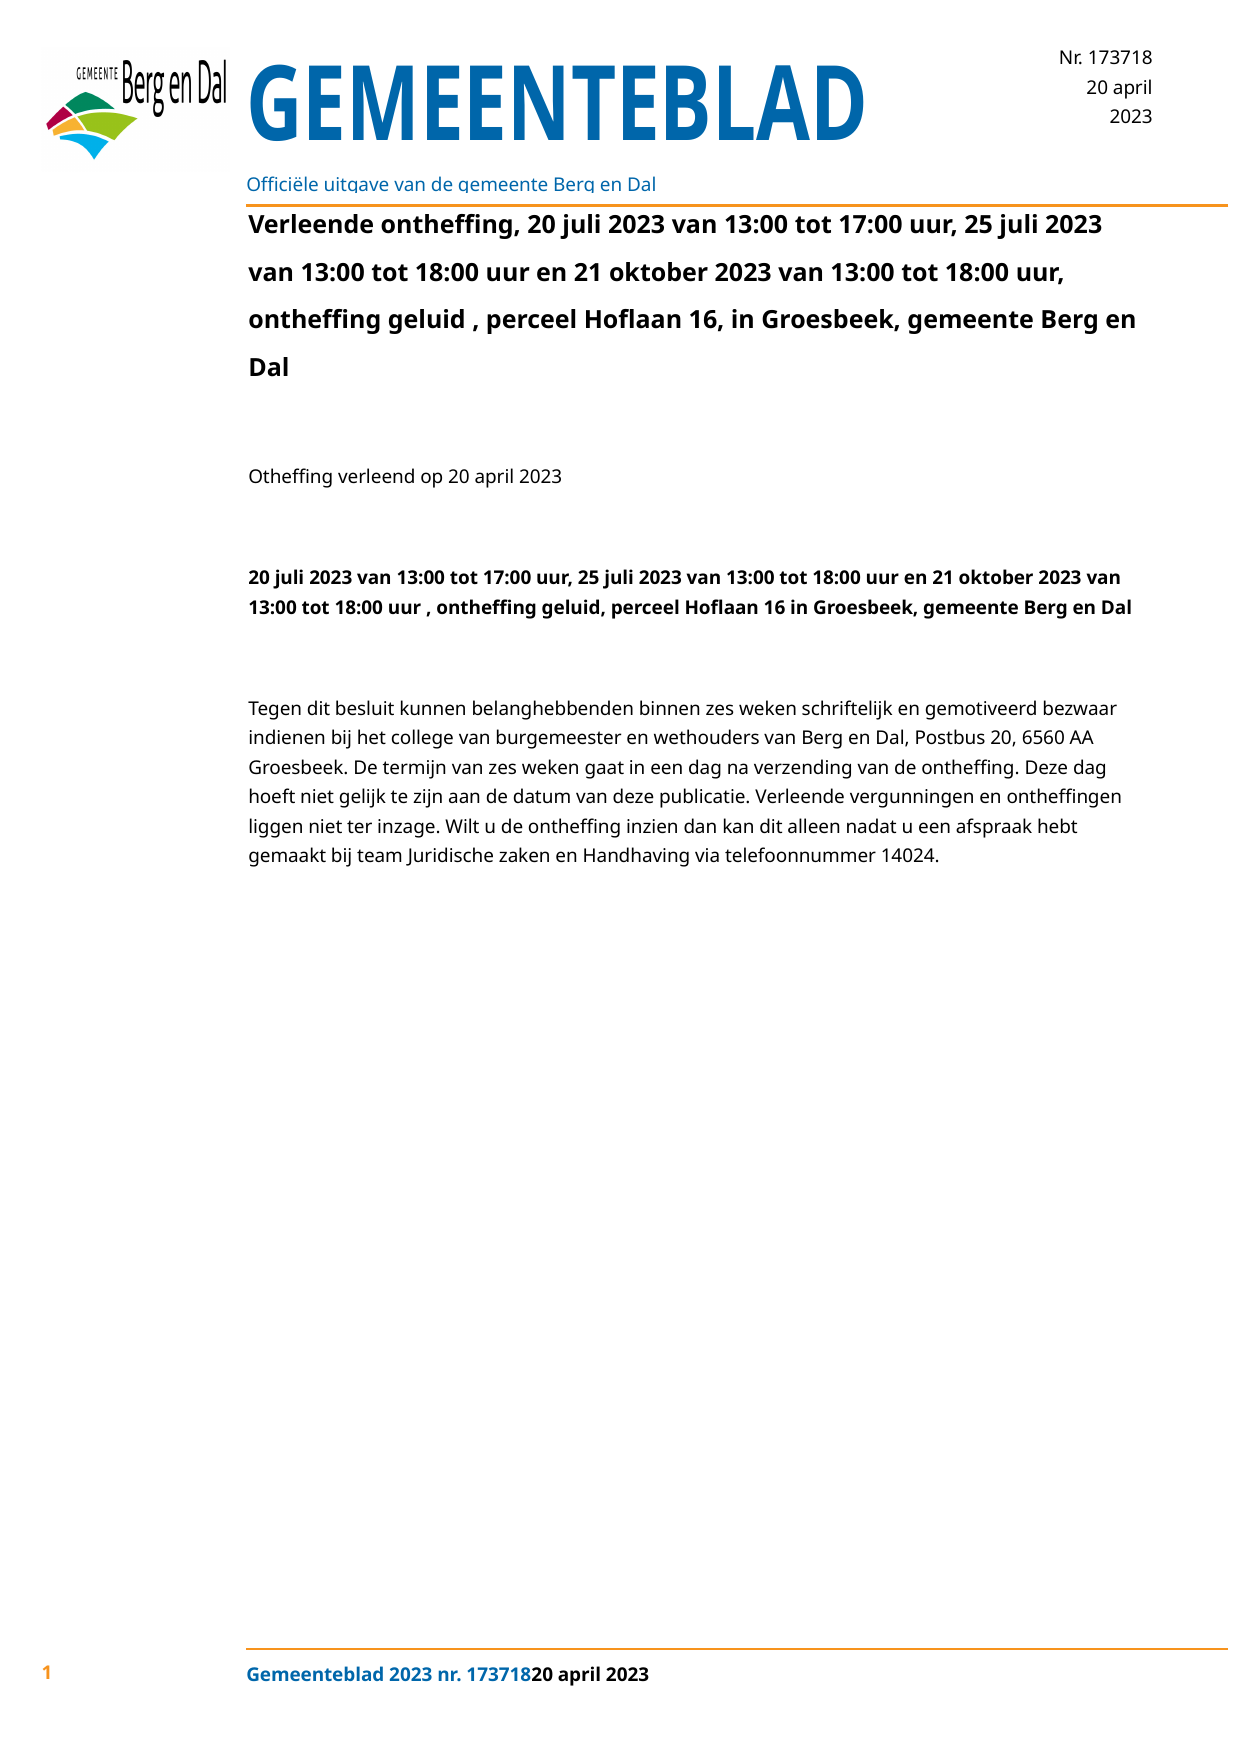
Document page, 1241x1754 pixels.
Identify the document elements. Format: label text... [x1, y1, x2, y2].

text Tegen dit besluit kunnen belanghebbenden binnen zes weken schriftelijk en gemotiveerd bezwaar indienen bij het college van burgemeester en wethouders van Berg en Dal, Postbus 20, 6560 AA Groesbeek. De termijn van zes weken gaat in een dag na verzending van de ontheffing. Deze dag hoeft niet gelijk te zijn aan de datum van deze publicatie. Verleende vergunningen en ontheffingen liggen niet ter inzage. Wilt u de ontheffing inzien dan kan dit alleen nadat u een afspraak hebt gemaakt bij team Juridische zaken en Handhaving via telefoonnummer 14024. [248, 695, 1152, 868]
picture [41, 47, 231, 172]
text Otheffing verleend op 20 april 2023 [248, 463, 1152, 489]
text Verleende ontheffing, 20 juli 2023 van 13:00 tot 17:00 uur, 25 juli 2023 van 13:00 tot 18:00 uur en 21 oktober 2023 van 13:00 tot 18:00 uur, ontheffing geluid , perceel Hoflaan 16, in Groesbeek, gemeente Berg en Dal [248, 207, 1152, 384]
text 20 juli 2023 van 13:00 tot 17:00 uur, 25 juli 2023 van 13:00 tot 18:00 uur en 21 oktober 2023 van 13:00 tot 18:00 uur , ontheffing geluid, perceel Hoflaan 16 in Groesbeek, gemeente Berg en Dal [248, 564, 1152, 620]
